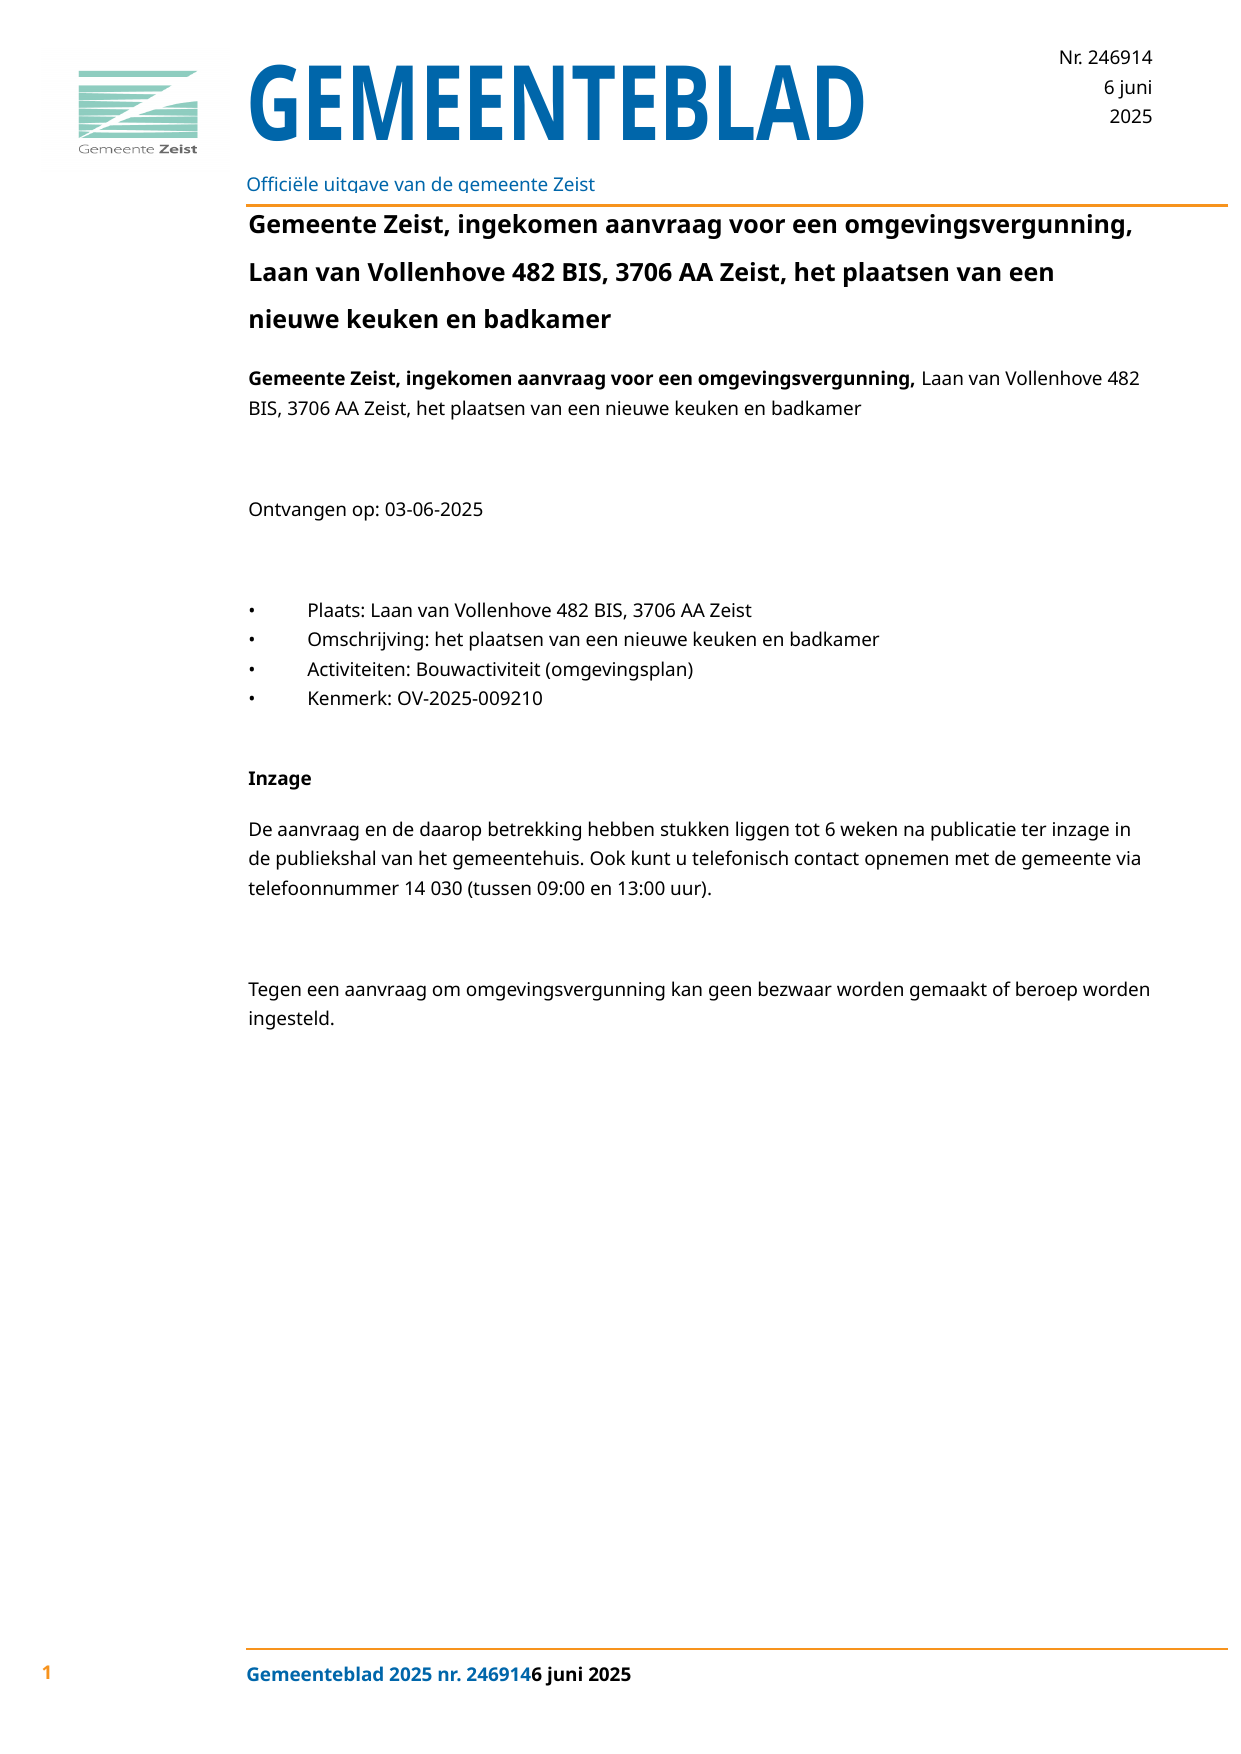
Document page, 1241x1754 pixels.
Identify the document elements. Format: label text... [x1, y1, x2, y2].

picture [41, 47, 231, 172]
list Omschrijving: het plaatsen van een nieuwe keuken en badkamer [248, 626, 1152, 652]
text Gemeente Zeist, ingekomen aanvraag voor een omgevingsvergunning, Laan van Vollenhove 482 BIS, 3706 AA Zeist, het plaatsen van een nieuwe keuken en badkamer [248, 207, 1152, 336]
text Ontvangen op: 03-06-2025 [248, 496, 1152, 522]
text Tegen een aanvraag om omgevingsvergunning kan geen bezwaar worden gemaakt of beroep worden ingesteld. [248, 976, 1152, 1031]
text Inzage [248, 766, 1152, 791]
list Kenmerk: OV-2025-009210 [248, 686, 1152, 711]
list Plaats: Laan van Vollenhove 482 BIS, 3706 AA Zeist [248, 597, 1152, 622]
text De aanvraag en de daarop betrekking hebben stukken liggen tot 6 weken na publicatie ter inzage in de publiekshal van het gemeentehuis. Ook kunt u telefonisch contact opnemen met de gemeente via telefoonnummer 14 030 (tussen 09:00 en 13:00 uur). [248, 816, 1152, 901]
list Activiteiten: Bouwactiviteit (omgevingsplan) [248, 656, 1152, 682]
text Gemeente Zeist, ingekomen aanvraag voor een omgevingsvergunning, Laan van Vollenhove 482 BIS, 3706 AA Zeist, het plaatsen van een nieuwe keuken en badkamer [248, 366, 1152, 421]
